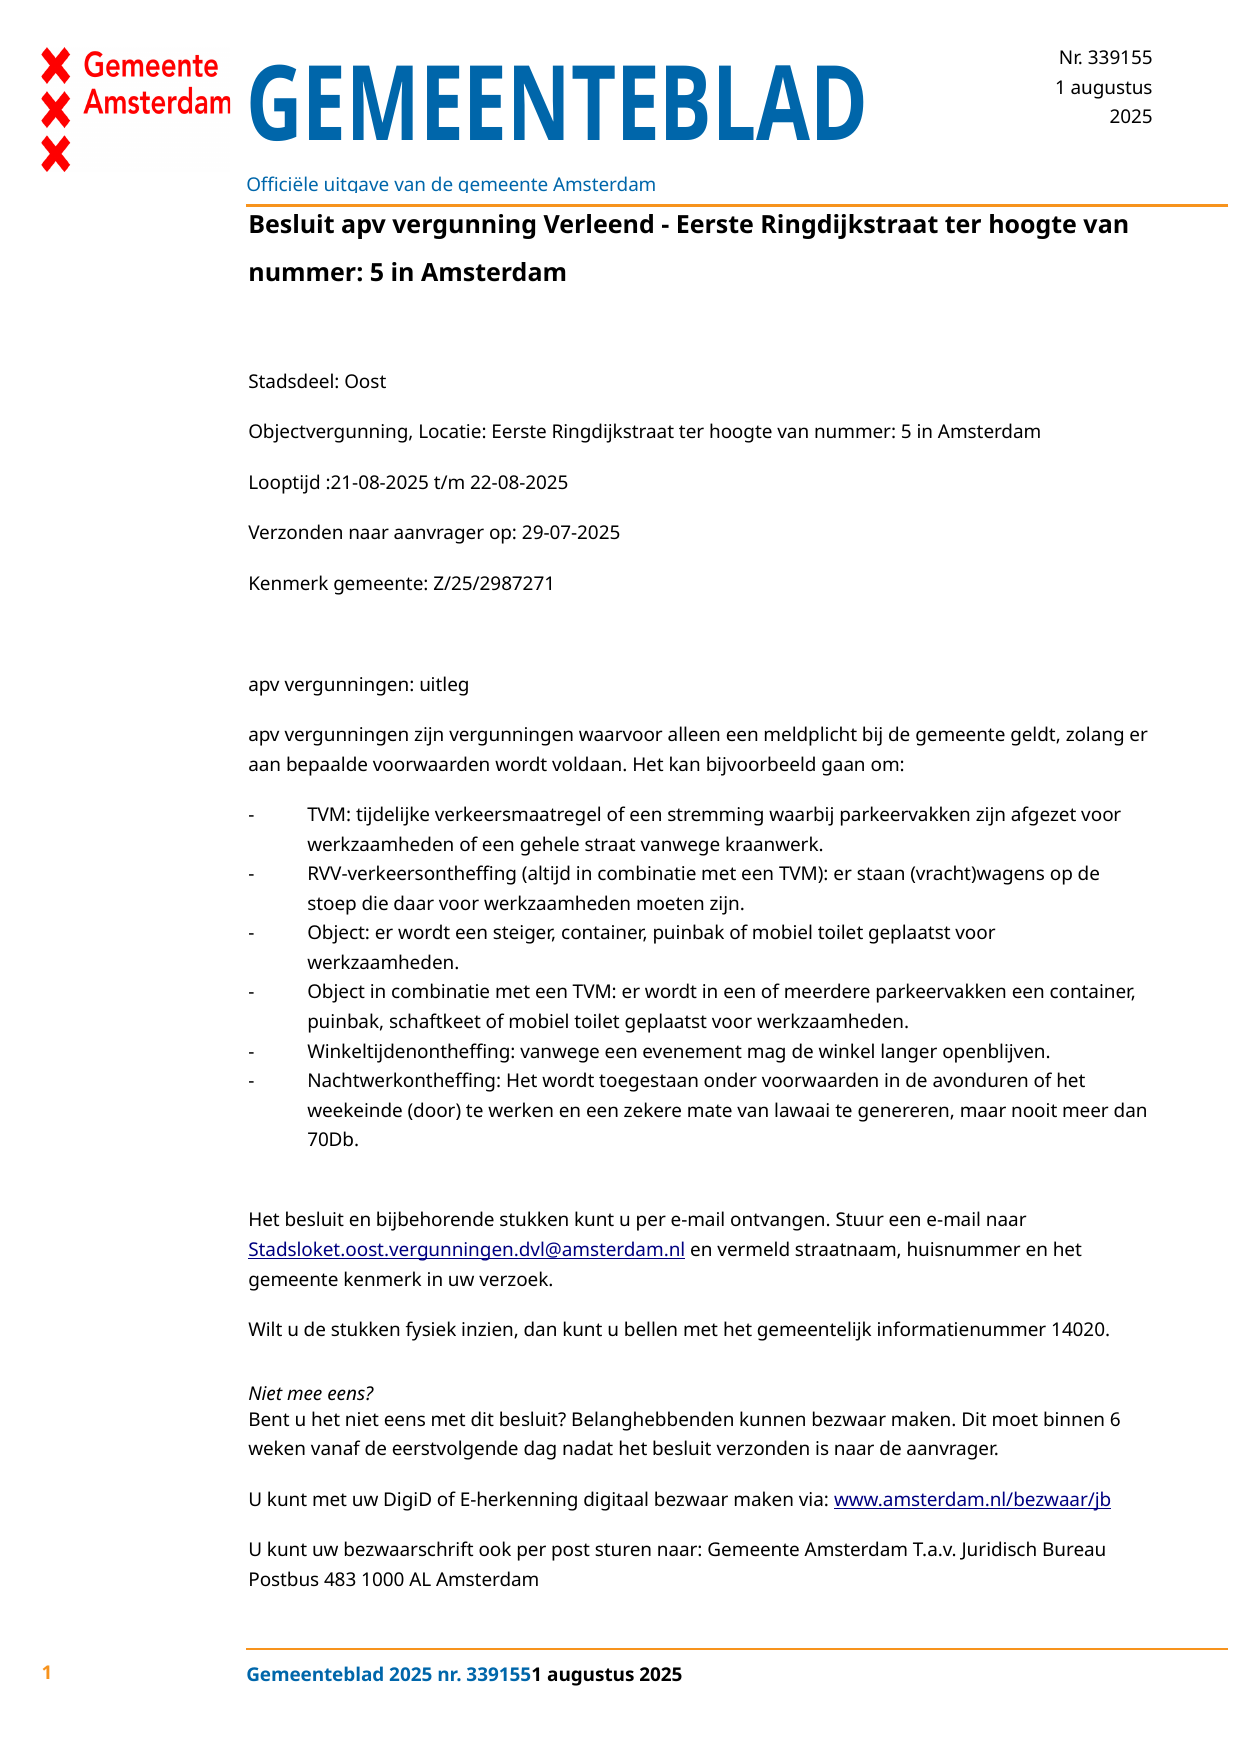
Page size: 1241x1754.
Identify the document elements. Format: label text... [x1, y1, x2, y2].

text Bent u het niet eens met dit besluit? Belanghebbenden kunnen bezwaar maken. Dit moet binnen 6 weken vanaf de eerstvolgende dag nadat het besluit verzonden is naar de aanvrager. [248, 1406, 1152, 1461]
list Object: er wordt een steiger, container, puinbak of mobiel toilet geplaatst voor werkzaamheden. [248, 919, 1152, 975]
text Objectvergunning, Locatie: Eerste Ringdijkstraat ter hoogte van nummer: 5 in Amsterdam [248, 419, 1152, 444]
text Kenmerk gemeente: Z/25/2987271 [248, 570, 1152, 596]
text Stadsdeel: Oost [248, 368, 1152, 394]
text Niet mee eens? [248, 1380, 1152, 1406]
list Nachtwerkontheffing: Het wordt toegestaan onder voorwaarden in de avonduren of het weekeinde (door) te werken en een zekere mate van lawaai te genereren, maar nooit meer dan 70Db. [248, 1067, 1152, 1152]
text U kunt uw bezwaarschrift ook per post sturen naar: Gemeente Amsterdam T.a.v. Juridisch Bureau Postbus 483 1000 AL Amsterdam [248, 1536, 1152, 1592]
list RVV-verkeersontheffing (altijd in combinatie met een TVM): er staan (vracht)wagens op de stoep die daar voor werkzaamheden moeten zijn. [248, 860, 1152, 916]
list TVM: tijdelijke verkeersmaatregel of een stremming waarbij parkeervakken zijn afgezet voor werkzaamheden of een gehele straat vanwege kraanwerk. [248, 801, 1152, 857]
text U kunt met uw DigiD of E-herkenning digitaal bezwaar maken via: www.amsterdam.nl/bezwaar/jb [248, 1486, 1152, 1512]
picture [41, 47, 231, 172]
text Besluit apv vergunning Verleend - Eerste Ringdijkstraat ter hoogte van nummer: 5 in Amsterdam [248, 207, 1152, 288]
text Wilt u de stukken fysiek inzien, dan kunt u bellen met het gemeentelijk informatienummer 14020. [248, 1316, 1152, 1342]
text Looptijd :21-08-2025 t/m 22-08-2025 [248, 469, 1152, 495]
list Winkeltijdenontheffing: vanwege een evenement mag de winkel langer openblijven. [248, 1038, 1152, 1064]
text Verzonden naar aanvrager op: 29-07-2025 [248, 519, 1152, 545]
text apv vergunningen: uitleg [248, 671, 1152, 697]
text Het besluit en bijbehorende stukken kunt u per e-mail ontvangen. Stuur een e-mail naar Stadsloket.oost.vergunningen.dvl@amsterdam.nl en vermeld straatnaam, huisnummer en het gemeente kenmerk in uw verzoek. [248, 1207, 1152, 1292]
text apv vergunningen zijn vergunningen waarvoor alleen een meldplicht bij de gemeente geldt, zolang er aan bepaalde voorwaarden wordt voldaan. Het kan bijvoorbeeld gaan om: [248, 721, 1152, 777]
list Object in combinatie met een TVM: er wordt in een of meerdere parkeervakken een container, puinbak, schaftkeet of mobiel toilet geplaatst voor werkzaamheden. [248, 979, 1152, 1034]
